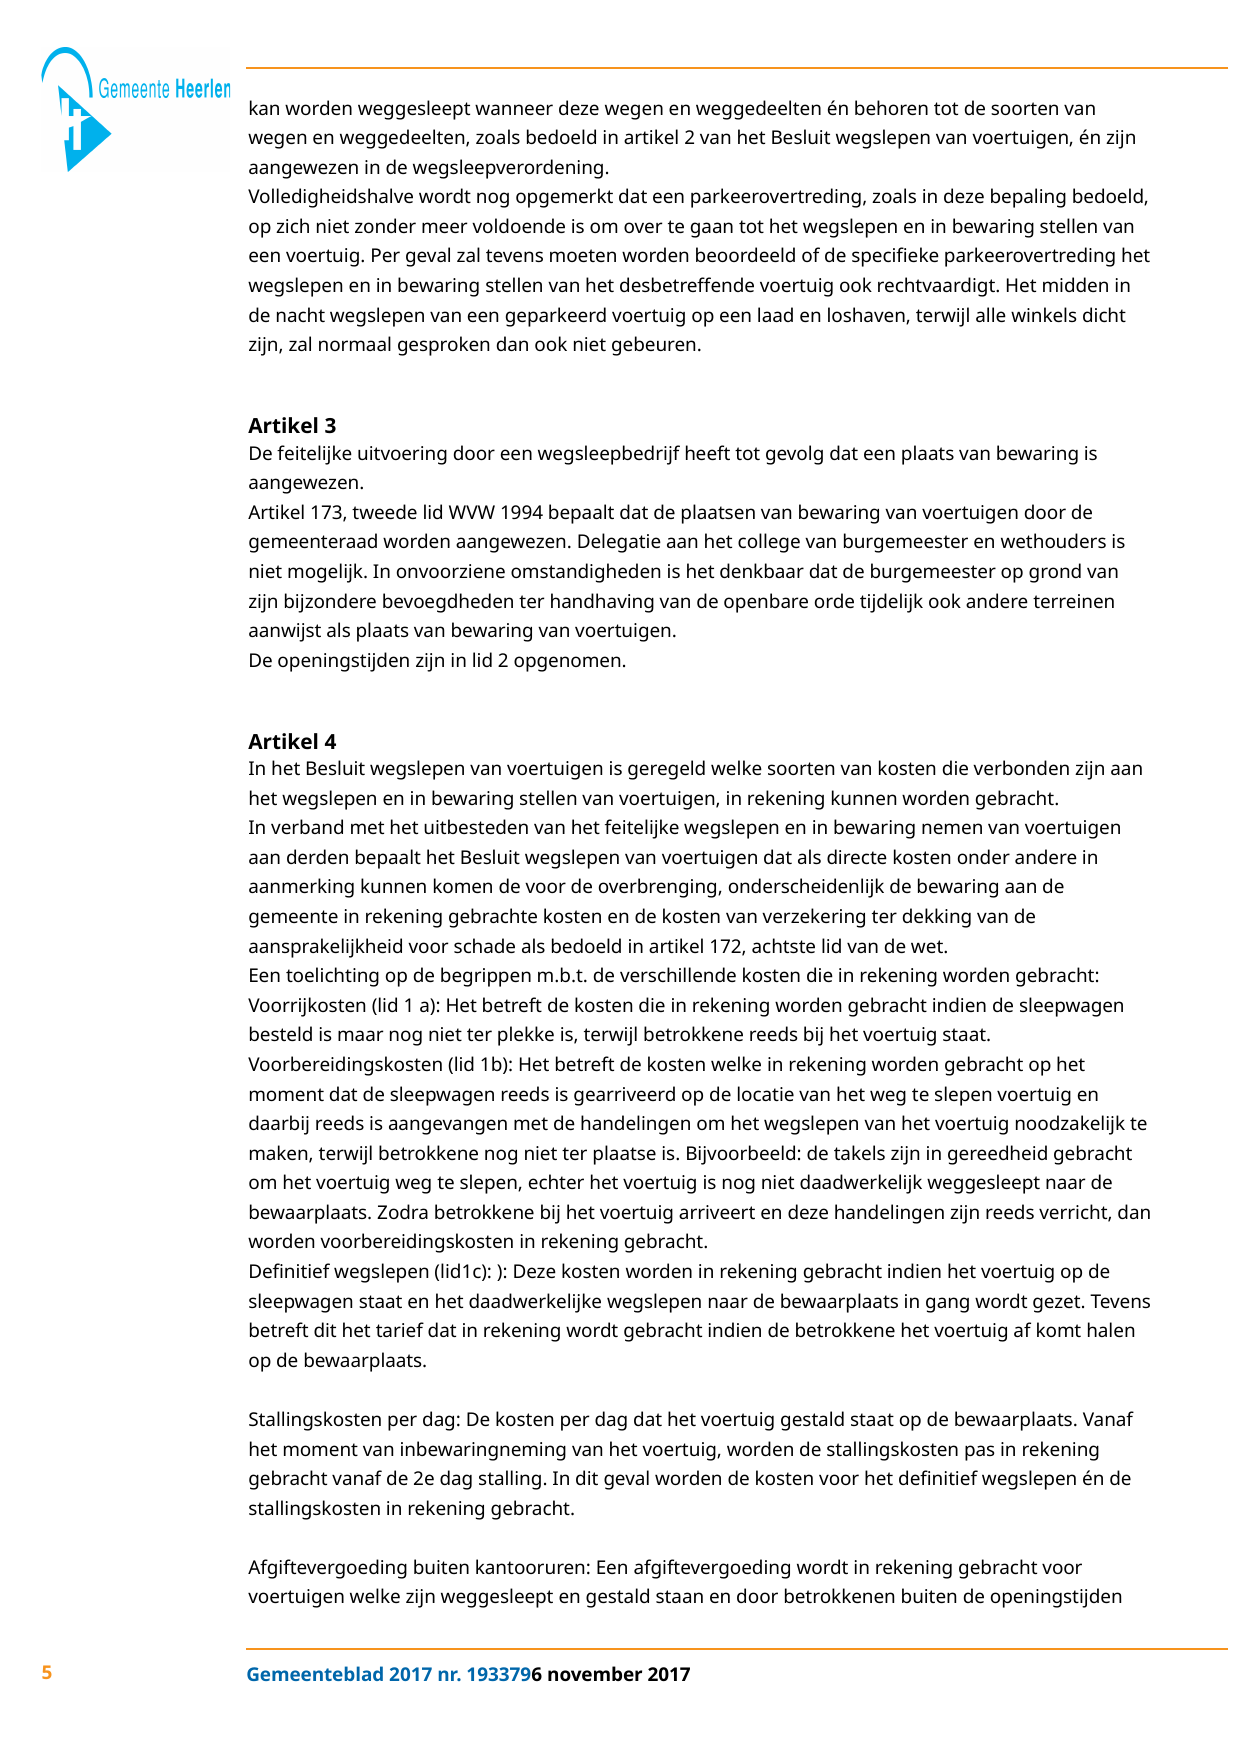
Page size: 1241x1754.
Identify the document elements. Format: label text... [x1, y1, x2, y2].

text Definitief wegslepen (lid1c): ): Deze kosten worden in rekening gebracht indien het voertuig op de sleepwagen staat en het daadwerkelijke wegslepen naar de bewaarplaats in gang wordt gezet. Tevens betreft dit het tarief dat in rekening wordt gebracht indien de betrokkene het voertuig af komt halen op de bewaarplaats. [248, 1258, 1152, 1373]
text De feitelijke uitvoering door een wegsleepbedrijf heeft tot gevolg dat een plaats van bewaring is aangewezen. [248, 440, 1152, 495]
text Artikel 3 [248, 411, 1152, 440]
text kan worden weggesleept wanneer deze wegen en weggedeelten én behoren tot de soorten van wegen en weggedeelten, zoals bedoeld in artikel 2 van het Besluit wegslepen van voertuigen, én zijn aangewezen in de wegsleepverordening. [248, 95, 1152, 180]
text In het Besluit wegslepen van voertuigen is geregeld welke soorten van kosten die verbonden zijn aan het wegslepen en in bewaring stellen van voertuigen, in rekening kunnen worden gebracht. [248, 755, 1152, 811]
text De openingstijden zijn in lid 2 opgenomen. [248, 647, 1152, 673]
picture [41, 47, 58, 70]
text Een toelichting op de begrippen m.b.t. de verschillende kosten die in rekening worden gebracht: [248, 962, 1152, 988]
text Afgiftevergoeding buiten kantooruren: Een afgiftevergoeding wordt in rekening gebracht voor voertuigen welke zijn weggesleept en gestald staan en door betrokkenen buiten de openingstijden [248, 1554, 1152, 1609]
text Voorbereidingskosten (lid 1b): Het betreft de kosten welke in rekening worden gebracht op het moment dat de sleepwagen reeds is gearriveerd op de locatie van het weg te slepen voertuig en daarbij reeds is aangevangen met de handelingen om het wegslepen van het voertuig noodzakelijk te maken, terwijl betrokkene nog niet ter plaatse is. Bijvoorbeeld: de takels zijn in gereedheid gebracht om het voertuig weg te slepen, echter het voertuig is nog niet daadwerkelijk weggesleept naar de bewaarplaats. Zodra betrokkene bij het voertuig arriveert en deze handelingen zijn reeds verricht, dan worden voorbereidingskosten in rekening gebracht. [248, 1051, 1152, 1254]
text Voorrijkosten (lid 1 a): Het betreft de kosten die in rekening worden gebracht indien de sleepwagen besteld is maar nog niet ter plekke is, terwijl betrokkene reeds bij het voertuig staat. [248, 992, 1152, 1047]
picture [41, 47, 231, 172]
text Artikel 173, tweede lid WVW 1994 bepaalt dat de plaatsen van bewaring van voertuigen door de gemeenteraad worden aangewezen. Delegatie aan het college van burgemeester en wethouders is niet mogelijk. In onvoorziene omstandigheden is het denkbaar dat de burgemeester op grond van zijn bijzondere bevoegdheden ter handhaving van de openbare orde tijdelijk ook andere terreinen aanwijst als plaats van bewaring van voertuigen. [248, 499, 1152, 643]
text Artikel 4 [248, 727, 1152, 755]
text In verband met het uitbesteden van het feitelijke wegslepen en in bewaring nemen van voertuigen aan derden bepaalt het Besluit wegslepen van voertuigen dat als directe kosten onder andere in aanmerking kunnen komen de voor de overbrenging, onderscheidenlijk de bewaring aan de gemeente in rekening gebrachte kosten en de kosten van verzekering ter dekking van de aansprakelijkheid voor schade als bedoeld in artikel 172, achtste lid van de wet. [248, 814, 1152, 959]
text Volledigheidshalve wordt nog opgemerkt dat een parkeerovertreding, zoals in deze bepaling bedoeld, op zich niet zonder meer voldoende is om over te gaan tot het wegslepen en in bewaring stellen van een voertuig. Per geval zal tevens moeten worden beoordeeld of de specifieke parkeerovertreding het wegslepen en in bewaring stellen van het desbetreffende voertuig ook rechtvaardigt. Het midden in de nacht wegslepen van een geparkeerd voertuig op een laad en loshaven, terwijl alle winkels dicht zijn, zal normaal gesproken dan ook niet gebeuren. [248, 183, 1152, 357]
text Stallingskosten per dag: De kosten per dag dat het voertuig gestald staat op de bewaarplaats. Vanaf het moment van inbewaringneming van het voertuig, worden de stallingskosten pas in rekening gebracht vanaf de 2e dag stalling. In dit geval worden de kosten voor het definitief wegslepen én de stallingskosten in rekening gebracht. [248, 1406, 1152, 1521]
